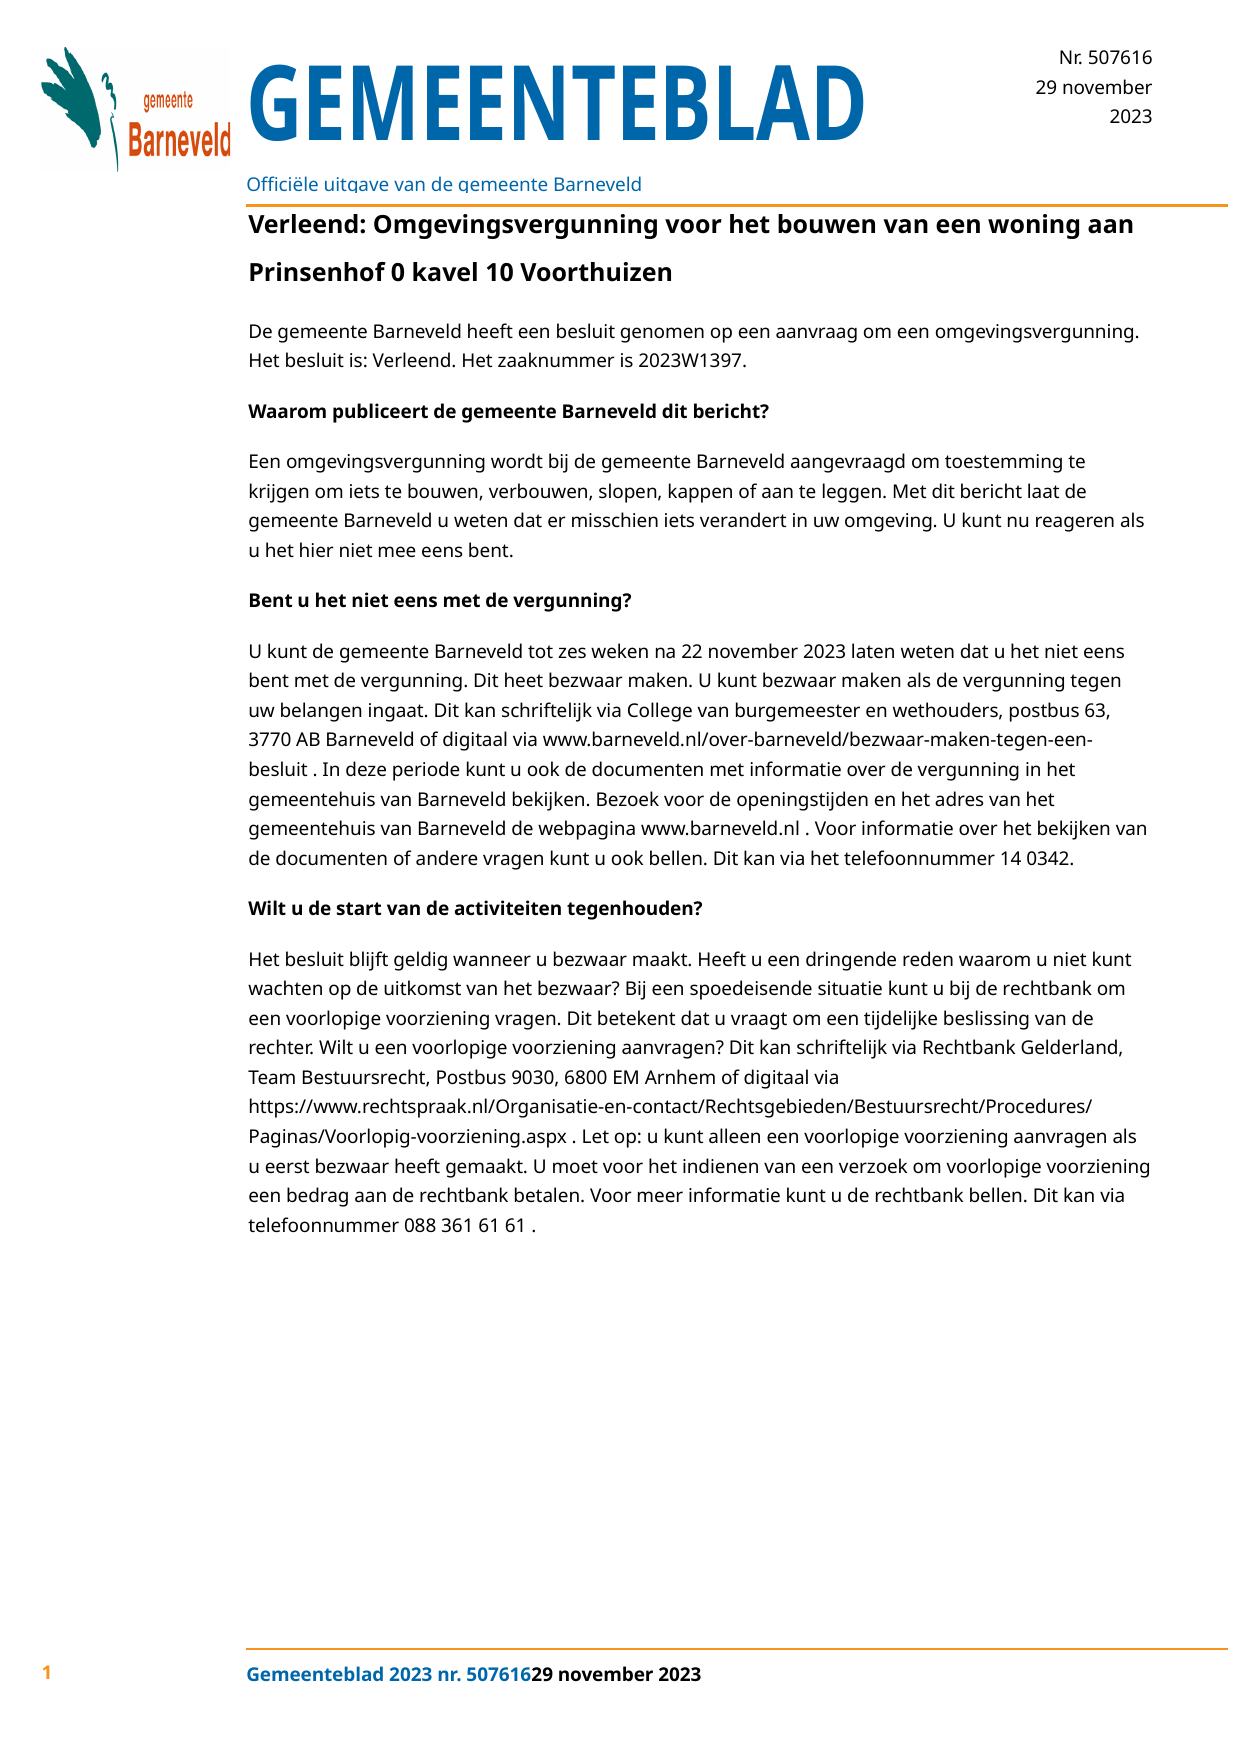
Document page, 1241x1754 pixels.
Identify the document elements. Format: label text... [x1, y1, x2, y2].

text Het besluit blijft geldig wanneer u bezwaar maakt. Heeft u een dringende reden waarom u niet kunt wachten op de uitkomst van het bezwaar? Bij een spoedeisende situatie kunt u bij de rechtbank om een voorlopige voorziening vragen. Dit betekent dat u vraagt om een tijdelijke beslissing van de rechter. Wilt u een voorlopige voorziening aanvragen? Dit kan schriftelijk via Rechtbank Gelderland, Team Bestuursrecht, Postbus 9030, 6800 EM Arnhem of digitaal via https://www.rechtspraak.nl/Organisatie-en-contact/Rechtsgebieden/Bestuursrecht/Procedures/Paginas/Voorlopig-voorziening.aspx . Let op: u kunt alleen een voorlopige voorziening aanvragen als u eerst bezwaar heeft gemaakt. U moet voor het indienen van een verzoek om voorlopige voorziening een bedrag aan de rechtbank betalen. Voor meer informatie kunt u de rechtbank bellen. Dit kan via telefoonnummer 088 361 61 61 . [248, 946, 1152, 1238]
text Waarom publiceert de gemeente Barneveld dit bericht? [248, 398, 1152, 424]
text U kunt de gemeente Barneveld tot zes weken na 22 november 2023 laten weten dat u het niet eens bent met de vergunning. Dit heet bezwaar maken. U kunt bezwaar maken als de vergunning tegen uw belangen ingaat. Dit kan schriftelijk via College van burgemeester en wethouders, postbus 63, 3770 AB Barneveld of digitaal via www.barneveld.nl/over-barneveld/bezwaar-maken-tegen-een-besluit . In deze periode kunt u ook de documenten met informatie over de vergunning in het gemeentehuis van Barneveld bekijken. Bezoek voor de openingstijden en het adres van het gemeentehuis van Barneveld de webpagina www.barneveld.nl . Voor informatie over het bekijken van de documenten of andere vragen kunt u ook bellen. Dit kan via het telefoonnummer 14 0342. [248, 638, 1152, 871]
text Verleend: Omgevingsvergunning voor het bouwen van een woning aan Prinsenhof 0 kavel 10 Voorthuizen [248, 207, 1152, 288]
text Wilt u de start van de activiteiten tegenhouden? [248, 895, 1152, 921]
text De gemeente Barneveld heeft een besluit genomen op een aanvraag om een omgevingsvergunning. Het besluit is: Verleend. Het zaaknummer is 2023W1397. [248, 318, 1152, 373]
text Bent u het niet eens met de vergunning? [248, 587, 1152, 613]
text Een omgevingsvergunning wordt bij de gemeente Barneveld aangevraagd om toestemming te krijgen om iets te bouwen, verbouwen, slopen, kappen of aan te leggen. Met dit bericht laat de gemeente Barneveld u weten dat er misschien iets verandert in uw omgeving. U kunt nu reageren als u het hier niet mee eens bent. [248, 448, 1152, 563]
picture [41, 47, 231, 172]
